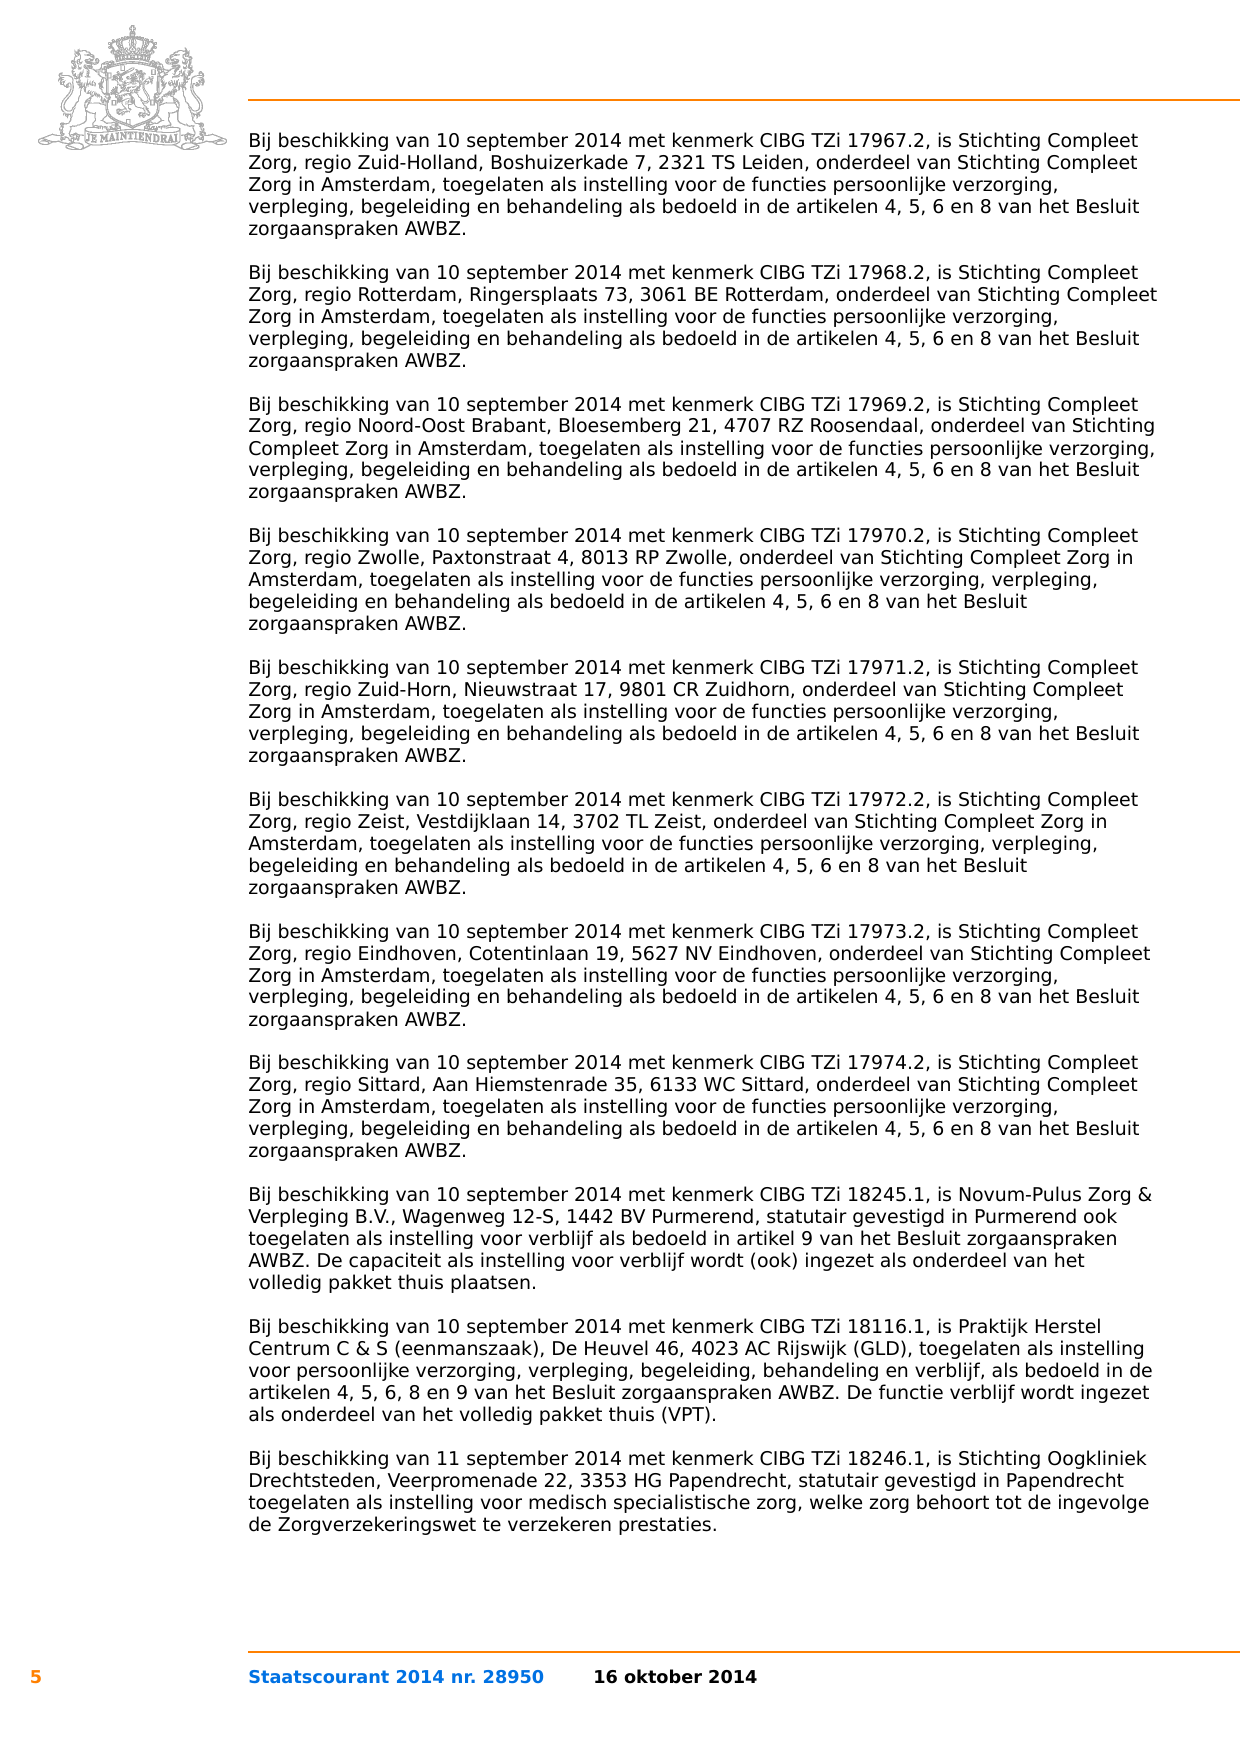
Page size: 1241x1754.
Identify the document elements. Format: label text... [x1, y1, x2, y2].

text Bij beschikking van 10 september 2014 met kenmerk CIBG TZi 17969.2, is Stichting Compleet Zorg, regio Noord-Oost Brabant, Bloesemberg 21, 4707 RZ Roosendaal, onderdeel van Stichting Compleet Zorg in Amsterdam, toegelaten als instelling voor de functies persoonlijke verzorging, verpleging, begeleiding en behandeling als bedoeld in de artikelen 4, 5, 6 en 8 van het Besluit zorgaanspraken AWBZ. [248, 393, 1163, 503]
text Bij beschikking van 10 september 2014 met kenmerk CIBG TZi 17971.2, is Stichting Compleet Zorg, regio Zuid-Horn, Nieuwstraat 17, 9801 CR Zuidhorn, onderdeel van Stichting Compleet Zorg in Amsterdam, toegelaten als instelling voor de functies persoonlijke verzorging, verpleging, begeleiding en behandeling als bedoeld in de artikelen 4, 5, 6 en 8 van het Besluit zorgaanspraken AWBZ. [248, 657, 1163, 767]
picture [38, 25, 227, 150]
text Bij beschikking van 10 september 2014 met kenmerk CIBG TZi 17970.2, is Stichting Compleet Zorg, regio Zwolle, Paxtonstraat 4, 8013 RP Zwolle, onderdeel van Stichting Compleet Zorg in Amsterdam, toegelaten als instelling voor de functies persoonlijke verzorging, verpleging, begeleiding en behandeling als bedoeld in de artikelen 4, 5, 6 en 8 van het Besluit zorgaanspraken AWBZ. [248, 525, 1163, 635]
text Bij beschikking van 10 september 2014 met kenmerk CIBG TZi 17968.2, is Stichting Compleet Zorg, regio Rotterdam, Ringersplaats 73, 3061 BE Rotterdam, onderdeel van Stichting Compleet Zorg in Amsterdam, toegelaten als instelling voor de functies persoonlijke verzorging, verpleging, begeleiding en behandeling als bedoeld in de artikelen 4, 5, 6 en 8 van het Besluit zorgaanspraken AWBZ. [248, 262, 1163, 372]
text Bij beschikking van 11 september 2014 met kenmerk CIBG TZi 18246.1, is Stichting Oogkliniek Drechtsteden, Veerpromenade 22, 3353 HG Papendrecht, statutair gevestigd in Papendrecht toegelaten als instelling voor medisch specialistische zorg, welke zorg behoort tot de ingevolge de Zorgverzekeringswet te verzekeren prestaties. [248, 1448, 1163, 1536]
text Bij beschikking van 10 september 2014 met kenmerk CIBG TZi 17972.2, is Stichting Compleet Zorg, regio Zeist, Vestdijklaan 14, 3702 TL Zeist, onderdeel van Stichting Compleet Zorg in Amsterdam, toegelaten als instelling voor de functies persoonlijke verzorging, verpleging, begeleiding en behandeling als bedoeld in de artikelen 4, 5, 6 en 8 van het Besluit zorgaanspraken AWBZ. [248, 789, 1163, 899]
text Bij beschikking van 10 september 2014 met kenmerk CIBG TZi 17967.2, is Stichting Compleet Zorg, regio Zuid-Holland, Boshuizerkade 7, 2321 TS Leiden, onderdeel van Stichting Compleet Zorg in Amsterdam, toegelaten als instelling voor de functies persoonlijke verzorging, verpleging, begeleiding en behandeling als bedoeld in de artikelen 4, 5, 6 en 8 van het Besluit zorgaanspraken AWBZ. [248, 130, 1163, 240]
text Bij beschikking van 10 september 2014 met kenmerk CIBG TZi 17973.2, is Stichting Compleet Zorg, regio Eindhoven, Cotentinlaan 19, 5627 NV Eindhoven, onderdeel van Stichting Compleet Zorg in Amsterdam, toegelaten als instelling voor de functies persoonlijke verzorging, verpleging, begeleiding en behandeling als bedoeld in de artikelen 4, 5, 6 en 8 van het Besluit zorgaanspraken AWBZ. [248, 921, 1163, 1030]
text Bij beschikking van 10 september 2014 met kenmerk CIBG TZi 18245.1, is Novum-Pulus Zorg & Verpleging B.V., Wagenweg 12-S, 1442 BV Purmerend, statutair gevestigd in Purmerend ook toegelaten als instelling voor verblijf als bedoeld in artikel 9 van het Besluit zorgaanspraken AWBZ. De capaciteit als instelling voor verblijf wordt (ook) ingezet als onderdeel van het volledig pakket thuis plaatsen. [248, 1184, 1163, 1294]
text Bij beschikking van 10 september 2014 met kenmerk CIBG TZi 18116.1, is Praktijk Herstel Centrum C & S (eenmanszaak), De Heuvel 46, 4023 AC Rijswijk (GLD), toegelaten als instelling voor persoonlijke verzorging, verpleging, begeleiding, behandeling en verblijf, als bedoeld in de artikelen 4, 5, 6, 8 en 9 van het Besluit zorgaanspraken AWBZ. De functie verblijf wordt ingezet als onderdeel van het volledig pakket thuis (VPT). [248, 1316, 1163, 1426]
text Bij beschikking van 10 september 2014 met kenmerk CIBG TZi 17974.2, is Stichting Compleet Zorg, regio Sittard, Aan Hiemstenrade 35, 6133 WC Sittard, onderdeel van Stichting Compleet Zorg in Amsterdam, toegelaten als instelling voor de functies persoonlijke verzorging, verpleging, begeleiding en behandeling als bedoeld in de artikelen 4, 5, 6 en 8 van het Besluit zorgaanspraken AWBZ. [248, 1052, 1163, 1162]
